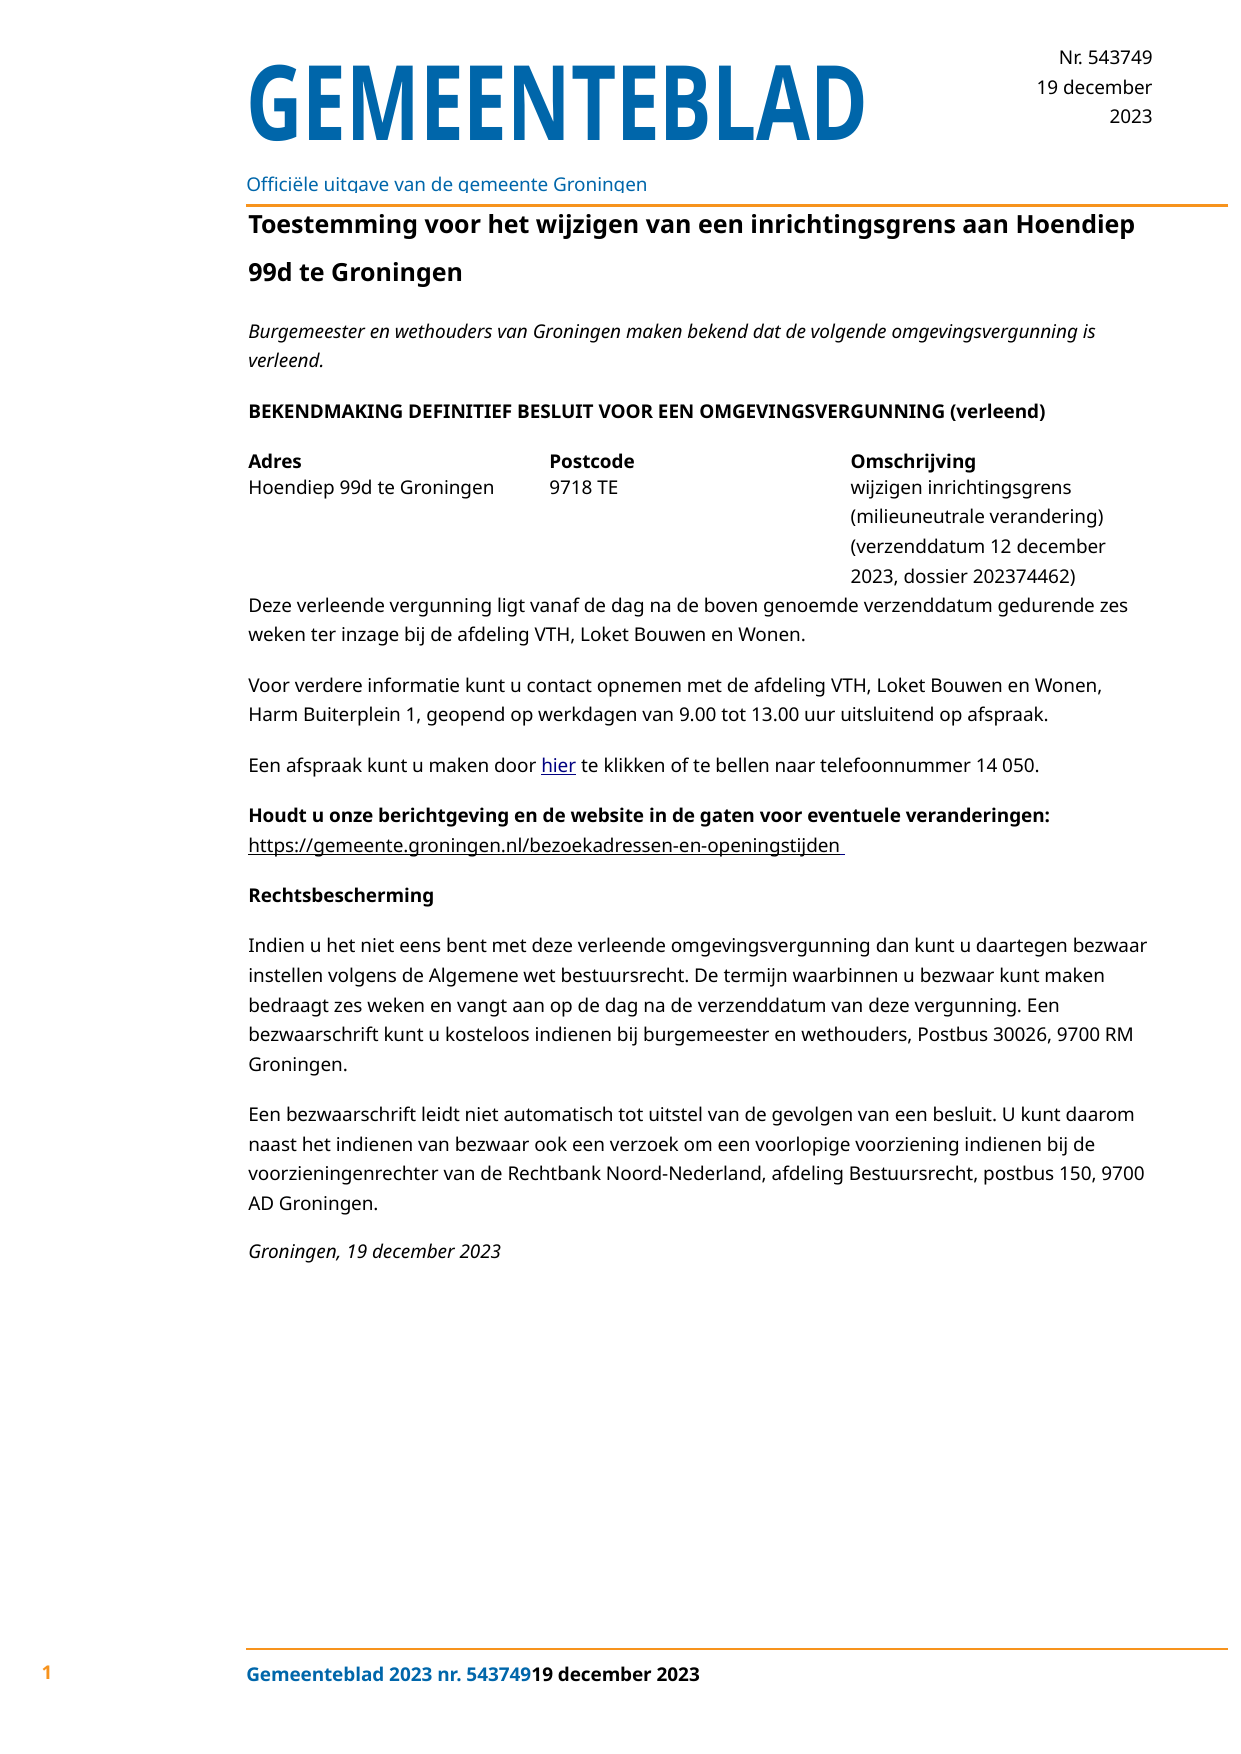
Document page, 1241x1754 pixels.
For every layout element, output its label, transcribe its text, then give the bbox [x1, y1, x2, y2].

text Groningen, 19 december 2023 [248, 1238, 1152, 1264]
text Een afspraak kunt u maken door hier te klikken of te bellen naar telefoonnummer 14 050. [248, 752, 1152, 778]
picture [41, 47, 231, 172]
text Rechtsbescherming [248, 882, 1152, 908]
table_cell wijzigen inrichtingsgrens (milieuneutrale verandering) (verzenddatum 12 december 2023, dossier 202374462) [850, 474, 1152, 589]
text Toestemming voor het wijzigen van een inrichtingsgrens aan Hoendiep 99d te Groningen [248, 207, 1152, 288]
table_header Omschrijving [850, 449, 1152, 474]
table_cell 9718 TE [549, 474, 850, 589]
text BEKENDMAKING DEFINITIEF BESLUIT VOOR EEN OMGEVINGSVERGUNNING (verleend) [248, 398, 1152, 424]
text Burgemeester en wethouders van Groningen maken bekend dat de volgende omgevingsvergunning is verleend. [248, 318, 1152, 373]
table_header Adres [248, 449, 549, 474]
table_cell Hoendiep 99d te Groningen [248, 474, 549, 589]
text Voor verdere informatie kunt u contact opnemen met de afdeling VTH, Loket Bouwen en Wonen, Harm Buiterplein 1, geopend op werkdagen van 9.00 tot 13.00 uur uitsluitend op afspraak. [248, 672, 1152, 727]
table_header Postcode [549, 449, 850, 474]
text Houdt u onze berichtgeving en de website in de gaten voor eventuele veranderingen: https://gemeente.groningen.nl/bezoekadressen-en-openingstijden [248, 802, 1152, 858]
text Indien u het niet eens bent met deze verleende omgevingsvergunning dan kunt u daartegen bezwaar instellen volgens de Algemene wet bestuursrecht. De termijn waarbinnen u bezwaar kunt maken bedraagt zes weken en vangt aan op de dag na de verzenddatum van deze vergunning. Een bezwaarschrift kunt u kosteloos indienen bij burgemeester en wethouders, Postbus 30026, 9700 RM Groningen. [248, 933, 1152, 1077]
text Een bezwaarschrift leidt niet automatisch tot uitstel van de gevolgen van een besluit. U kunt daarom naast het indienen van bezwaar ook een verzoek om een voorlopige voorziening indienen bij de voorzieningenrechter van de Rechtbank Noord-Nederland, afdeling Bestuursrecht, postbus 150, 9700 AD Groningen. [248, 1101, 1152, 1216]
text Deze verleende vergunning ligt vanaf de dag na de boven genoemde verzenddatum gedurende zes weken ter inzage bij de afdeling VTH, Loket Bouwen en Wonen. [248, 592, 1152, 647]
